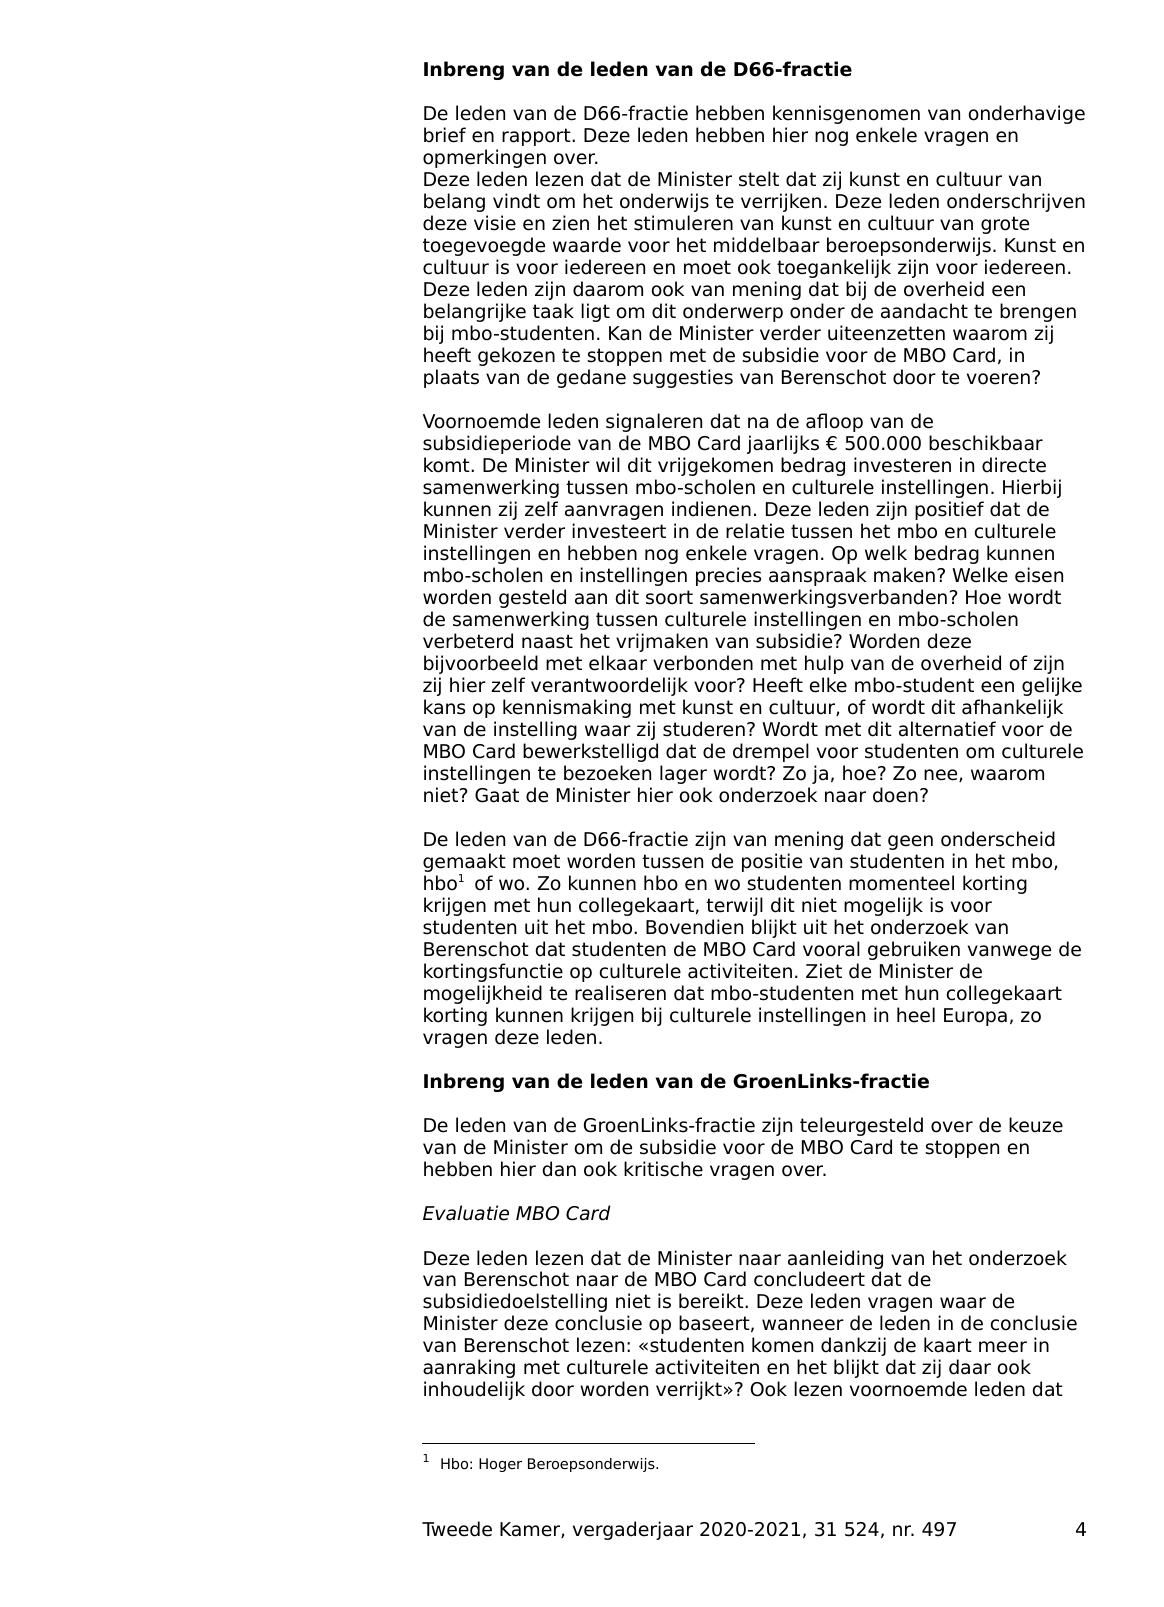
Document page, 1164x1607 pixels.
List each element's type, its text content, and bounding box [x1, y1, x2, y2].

subtitle Inbreng van de leden van de D66-fractie [422, 59, 1087, 81]
text De leden van de D66-fractie hebben kennisgenomen van onderhavige brief en rapport. Deze leden hebben hier nog enkele vragen en opmerkingen over. [422, 103, 1087, 169]
text Deze leden lezen dat de Minister naar aanleiding van het onderzoek van Berenschot naar de MBO Card concludeert dat de subsidiedoelstelling niet is bereikt. Deze leden vragen waar de Minister deze conclusie op baseert, wanneer de leden in de conclusie van Berenschot lezen: «studenten komen dankzij de kaart meer in aanraking met culturele activiteiten en het blijkt dat zij daar ook inhoudelijk door worden verrijkt»? Ook lezen voornoemde leden dat [422, 1247, 1087, 1401]
subtitle Evaluatie MBO Card [422, 1203, 1087, 1225]
subtitle Inbreng van de leden van de GroenLinks-fractie [422, 1071, 1087, 1093]
text Deze leden lezen dat de Minister stelt dat zij kunst en cultuur van belang vindt om het onderwijs te verrijken. Deze leden onderschrijven deze visie en zien het stimuleren van kunst en cultuur van grote toegevoegde waarde voor het middelbaar beroepsonderwijs. Kunst en cultuur is voor iedereen en moet ook toegankelijk zijn voor iedereen. Deze leden zijn daarom ook van mening dat bij de overheid een belangrijke taak ligt om dit onderwerp onder de aandacht te brengen bij mbo-studenten. Kan de Minister verder uiteenzetten waarom zij heeft gekozen te stoppen met de subsidie voor de MBO Card, in plaats van de gedane suggesties van Berenschot door te voeren? [422, 169, 1087, 389]
text De leden van de GroenLinks-fractie zijn teleurgesteld over de keuze van de Minister om de subsidie voor de MBO Card te stoppen en hebben hier dan ook kritische vragen over. [422, 1115, 1087, 1181]
text Hbo: Hoger Beroepsonderwijs. [422, 1452, 1087, 1474]
text De leden van de D66-fractie zijn van mening dat geen onderscheid gemaakt moet worden tussen de positie van studenten in het mbo, hbo of wo. Zo kunnen hbo en wo studenten momenteel korting krijgen met hun collegekaart, terwijl dit niet mogelijk is voor studenten uit het mbo. Bovendien blijkt uit het onderzoek van Berenschot dat studenten de MBO Card vooral gebruiken vanwege de kortingsfunctie op culturele activiteiten. Ziet de Minister de mogelijkheid te realiseren dat mbo-studenten met hun collegekaart korting kunnen krijgen bij culturele instellingen in heel Europa, zo vragen deze leden. [422, 829, 1087, 1049]
text Voornoemde leden signaleren dat na de afloop van de subsidieperiode van de MBO Card jaarlijks € 500.000 beschikbaar komt. De Minister wil dit vrijgekomen bedrag investeren in directe samenwerking tussen mbo-scholen en culturele instellingen. Hierbij kunnen zij zelf aanvragen indienen. Deze leden zijn positief dat de Minister verder investeert in de relatie tussen het mbo en culturele instellingen en hebben nog enkele vragen. Op welk bedrag kunnen mbo-scholen en instellingen precies aanspraak maken? Welke eisen worden gesteld aan dit soort samenwerkingsverbanden? Hoe wordt de samenwerking tussen culturele instellingen en mbo-scholen verbeterd naast het vrijmaken van subsidie? Worden deze bijvoorbeeld met elkaar verbonden met hulp van de overheid of zijn zij hier zelf verantwoordelijk voor? Heeft elke mbo-student een gelijke kans op kennismaking met kunst en cultuur, of wordt dit afhankelijk van de instelling waar zij studeren? Wordt met dit alternatief voor de MBO Card bewerkstelligd dat de drempel voor studenten om culturele instellingen te bezoeken lager wordt? Zo ja, hoe? Zo nee, waarom niet? Gaat de Minister hier ook onderzoek naar doen? [422, 411, 1087, 807]
